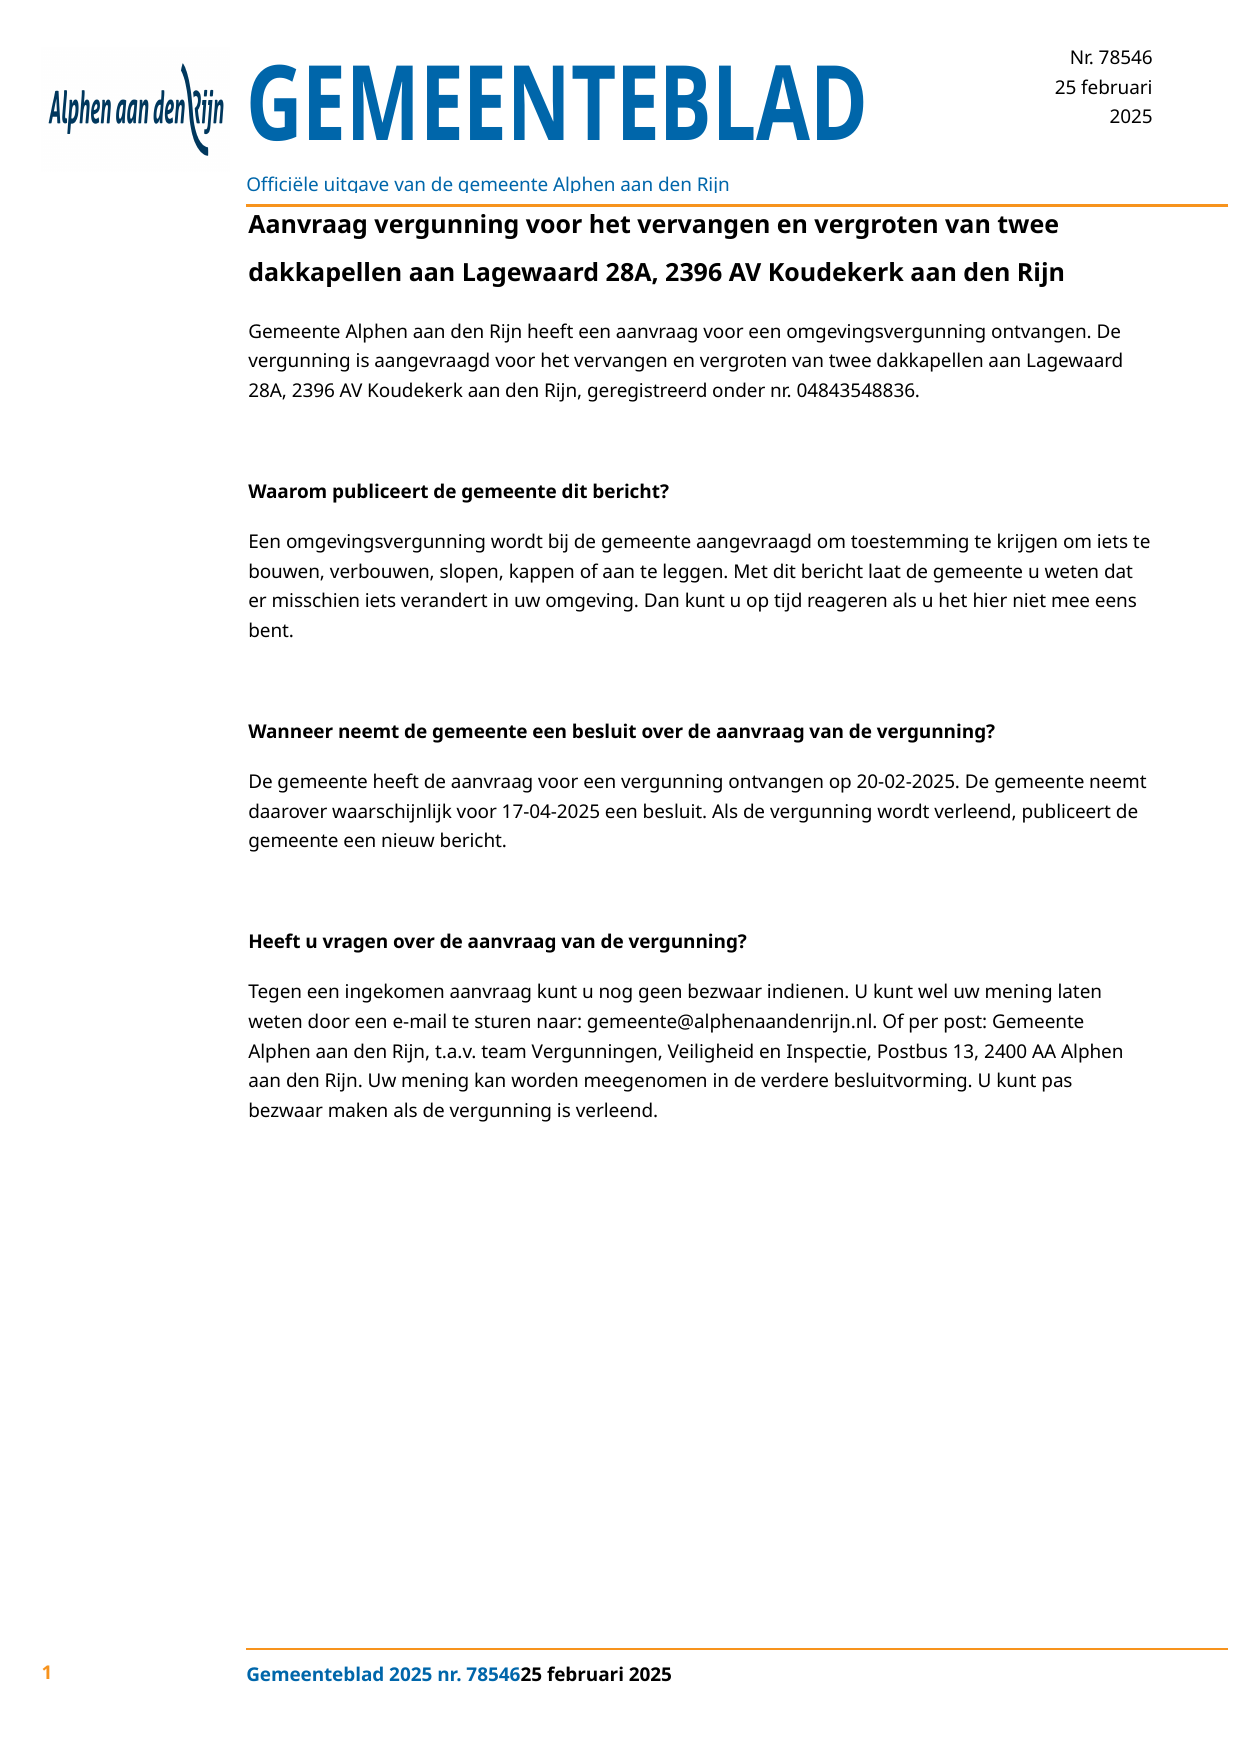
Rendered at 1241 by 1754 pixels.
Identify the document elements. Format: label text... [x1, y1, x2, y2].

text De gemeente heeft de aanvraag voor een vergunning ontvangen op 20-02-2025. De gemeente neemt daarover waarschijnlijk voor 17-04-2025 een besluit. Als de vergunning wordt verleend, publiceert de gemeente een nieuw bericht. [248, 768, 1152, 853]
text Waarom publiceert de gemeente dit bericht? [248, 478, 1152, 504]
picture [41, 47, 231, 172]
text Gemeente Alphen aan den Rijn heeft een aanvraag voor een omgevingsvergunning ontvangen. De vergunning is aangevraagd voor het vervangen en vergroten van twee dakkapellen aan Lagewaard 28A, 2396 AV Koudekerk aan den Rijn, geregistreerd onder nr. 04843548836. [248, 318, 1152, 403]
text Aanvraag vergunning voor het vervangen en vergroten van twee dakkapellen aan Lagewaard 28A, 2396 AV Koudekerk aan den Rijn [248, 207, 1152, 288]
text Wanneer neemt de gemeente een besluit over de aanvraag van de vergunning? [248, 718, 1152, 744]
text Een omgevingsvergunning wordt bij de gemeente aangevraagd om toestemming te krijgen om iets te bouwen, verbouwen, slopen, kappen of aan te leggen. Met dit bericht laat de gemeente u weten dat er misschien iets verandert in uw omgeving. Dan kunt u op tijd reageren als u het hier niet mee eens bent. [248, 528, 1152, 643]
text Heeft u vragen over de aanvraag van de vergunning? [248, 928, 1152, 954]
text Tegen een ingekomen aanvraag kunt u nog geen bezwaar indienen. U kunt wel uw mening laten weten door een e-mail te sturen naar: gemeente@alphenaandenrijn.nl. Of per post: Gemeente Alphen aan den Rijn, t.a.v. team Vergunningen, Veiligheid en Inspectie, Postbus 13, 2400 AA Alphen aan den Rijn. Uw mening kan worden meegenomen in de verdere besluitvorming. U kunt pas bezwaar maken als de vergunning is verleend. [248, 979, 1152, 1123]
